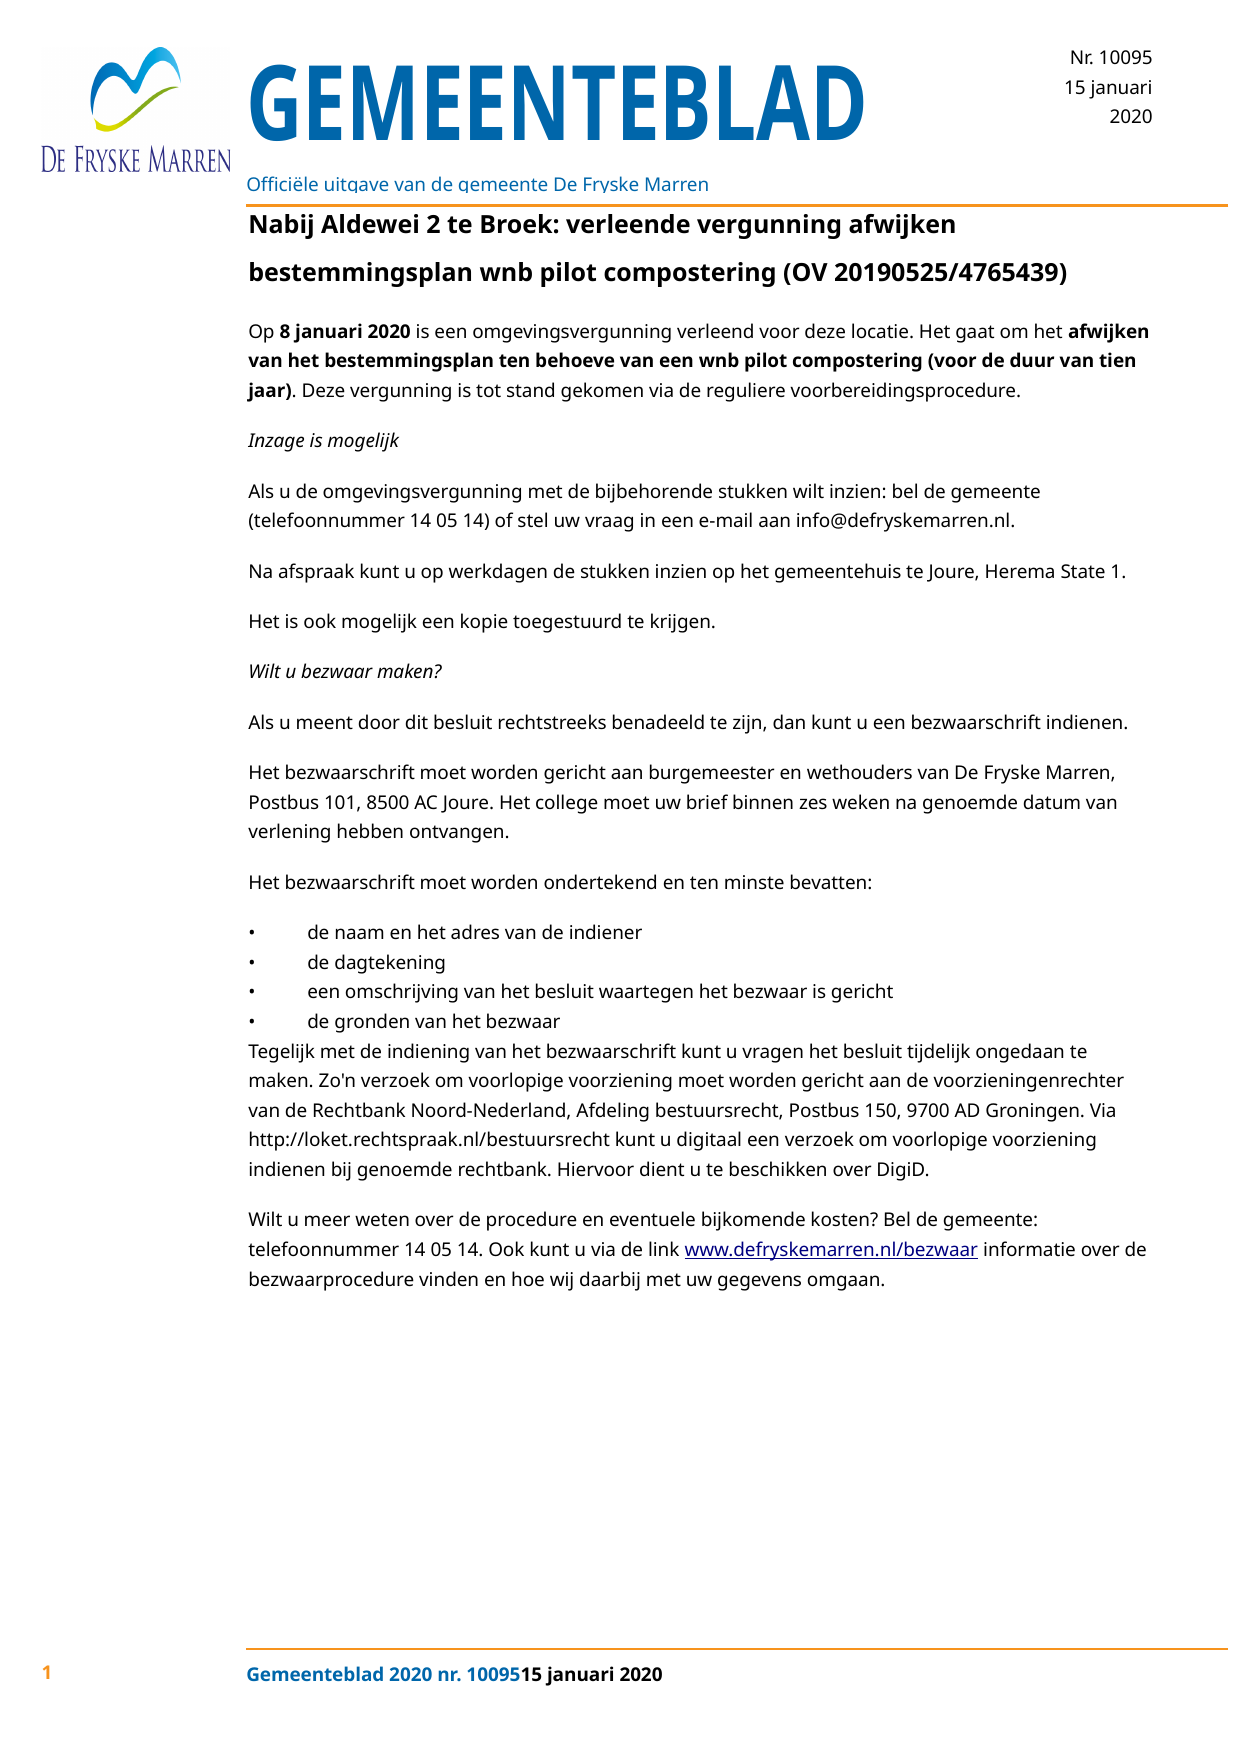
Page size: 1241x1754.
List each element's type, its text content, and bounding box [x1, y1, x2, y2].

text Als u meent door dit besluit rechtstreeks benadeeld te zijn, dan kunt u een bezwaarschrift indienen. [248, 709, 1152, 735]
list de naam en het adres van de indiener [248, 919, 1152, 945]
list de gronden van het bezwaar [248, 1008, 1152, 1034]
text Het is ook mogelijk een kopie toegestuurd te krijgen. [248, 608, 1152, 634]
text Als u de omgevingsvergunning met de bijbehorende stukken wilt inzien: bel de gemeente (telefoonnummer 14 05 14) of stel uw vraag in een e-mail aan info@defryskemarren.nl. [248, 478, 1152, 533]
text Het bezwaarschrift moet worden ondertekend en ten minste bevatten: [248, 869, 1152, 895]
text Nabij Aldewei 2 te Broek: verleende vergunning afwijken bestemmingsplan wnb pilot compostering (OV 20190525/4765439) [248, 207, 1152, 288]
picture [41, 47, 231, 172]
text Wilt u bezwaar maken? [248, 659, 1152, 684]
text Wilt u meer weten over de procedure en eventuele bijkomende kosten? Bel de gemeente: telefoonnummer 14 05 14. Ook kunt u via de link www.defryskemarren.nl/bezwaar informatie over de bezwaarprocedure vinden en hoe wij daarbij met uw gegevens omgaan. [248, 1207, 1152, 1292]
text Na afspraak kunt u op werkdagen de stukken inzien op het gemeentehuis te Joure, Herema State 1. [248, 558, 1152, 584]
text Inzage is mogelijk [248, 427, 1152, 453]
list de dagtekening [248, 949, 1152, 975]
text Tegelijk met de indiening van het bezwaarschrift kunt u vragen het besluit tijdelijk ongedaan te maken. Zo'n verzoek om voorlopige voorziening moet worden gericht aan de voorzieningenrechter van de Rechtbank Noord-Nederland, Afdeling bestuursrecht, Postbus 150, 9700 AD Groningen. Via http://loket.rechtspraak.nl/bestuursrecht kunt u digitaal een verzoek om voorlopige voorziening indienen bij genoemde rechtbank. Hiervoor dient u te beschikken over DigiD. [248, 1038, 1152, 1182]
text Het bezwaarschrift moet worden gericht aan burgemeester en wethouders van De Fryske Marren, Postbus 101, 8500 AC Joure. Het college moet uw brief binnen zes weken na genoemde datum van verlening hebben ontvangen. [248, 759, 1152, 844]
text Op 8 januari 2020 is een omgevingsvergunning verleend voor deze locatie. Het gaat om het afwijken van het bestemmingsplan ten behoeve van een wnb pilot compostering (voor de duur van tien jaar). Deze vergunning is tot stand gekomen via de reguliere voorbereidingsprocedure. [248, 318, 1152, 403]
list een omschrijving van het besluit waartegen het bezwaar is gericht [248, 979, 1152, 1004]
